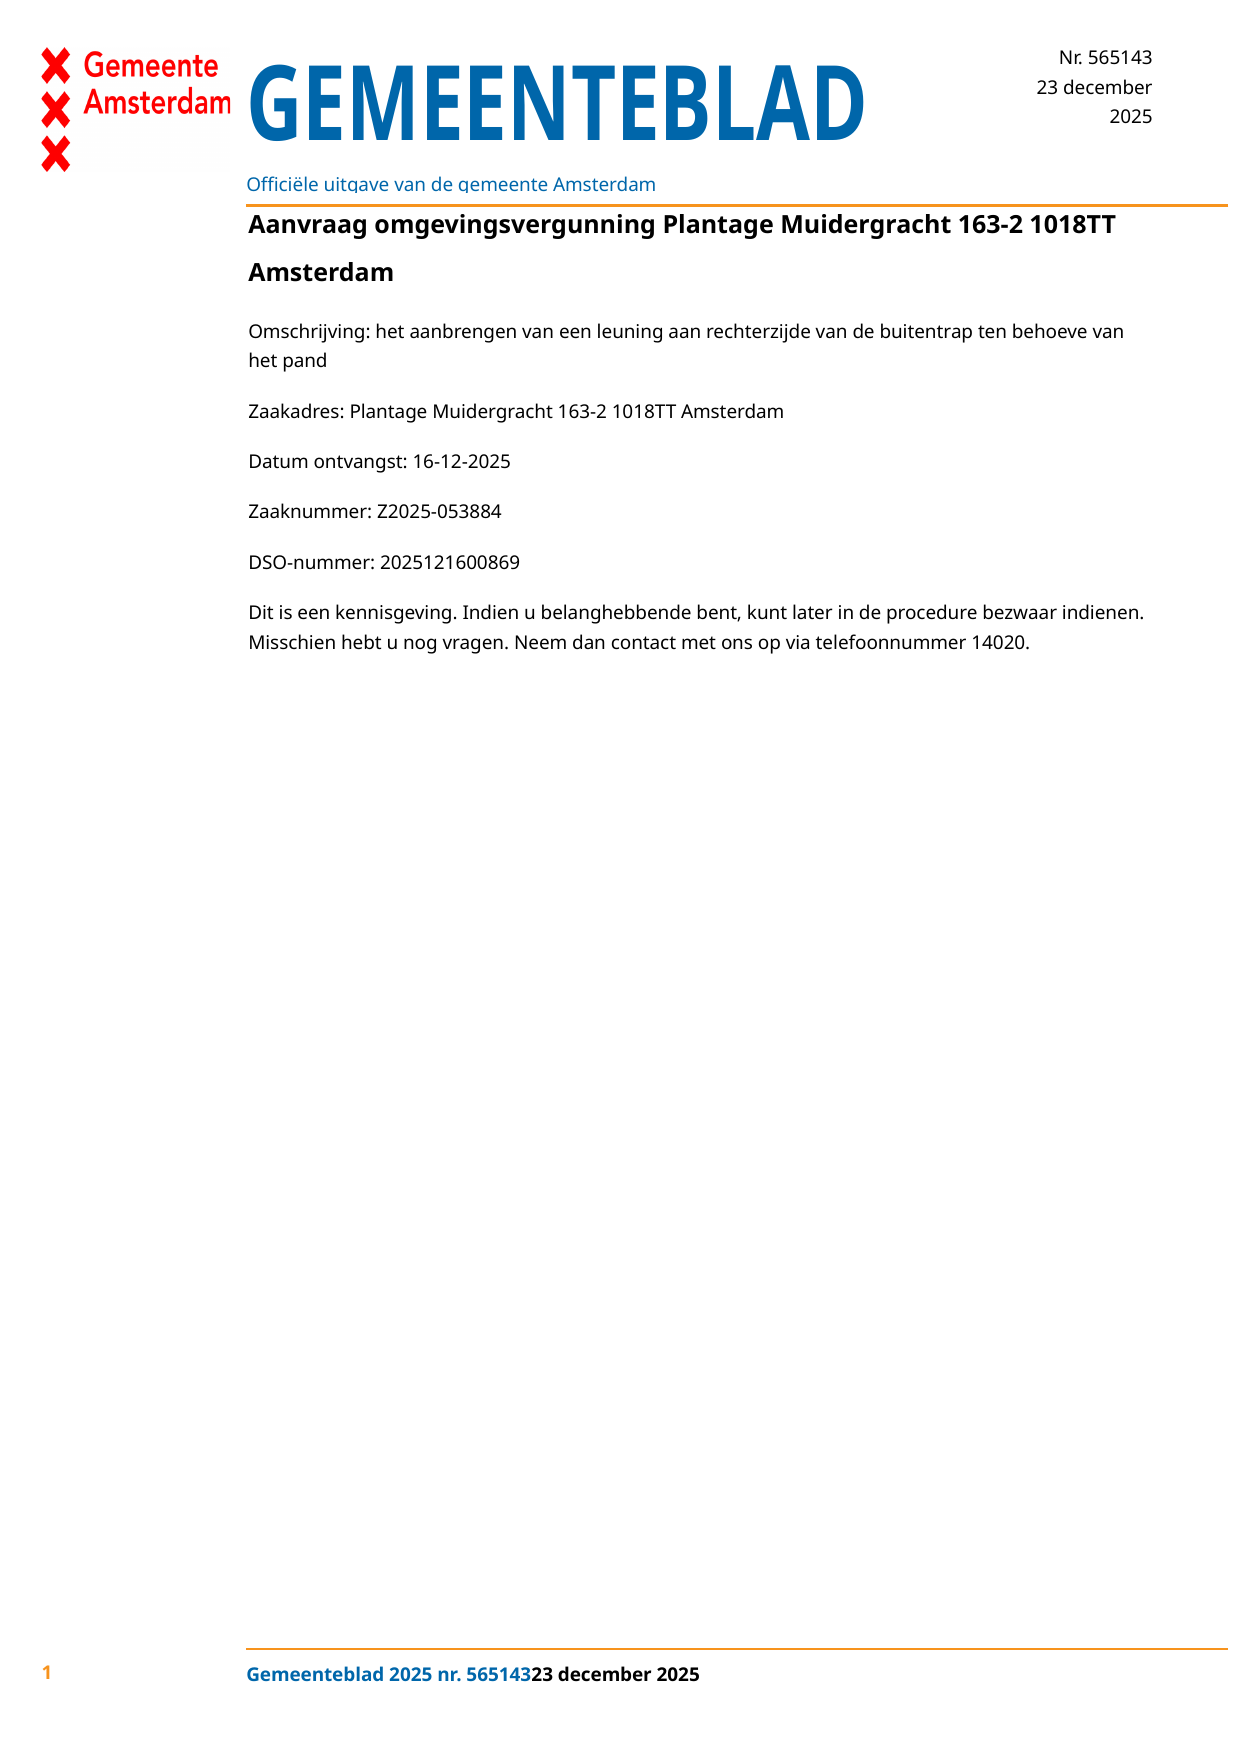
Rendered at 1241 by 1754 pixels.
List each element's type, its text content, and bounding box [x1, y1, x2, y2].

text Omschrijving: het aanbrengen van een leuning aan rechterzijde van de buitentrap ten behoeve van het pand [248, 318, 1152, 373]
text Dit is een kennisgeving. Indien u belanghebbende bent, kunt later in de procedure bezwaar indienen. Misschien hebt u nog vragen. Neem dan contact met ons op via telefoonnummer 14020. [248, 599, 1152, 655]
text DSO-nummer: 2025121600869 [248, 549, 1152, 575]
text Zaakadres: Plantage Muidergracht 163-2 1018TT Amsterdam [248, 398, 1152, 424]
text Datum ontvangst: 16-12-2025 [248, 448, 1152, 474]
text Aanvraag omgevingsvergunning Plantage Muidergracht 163-2 1018TT Amsterdam [248, 207, 1152, 288]
text Zaaknummer: Z2025-053884 [248, 499, 1152, 524]
picture [41, 47, 231, 172]
